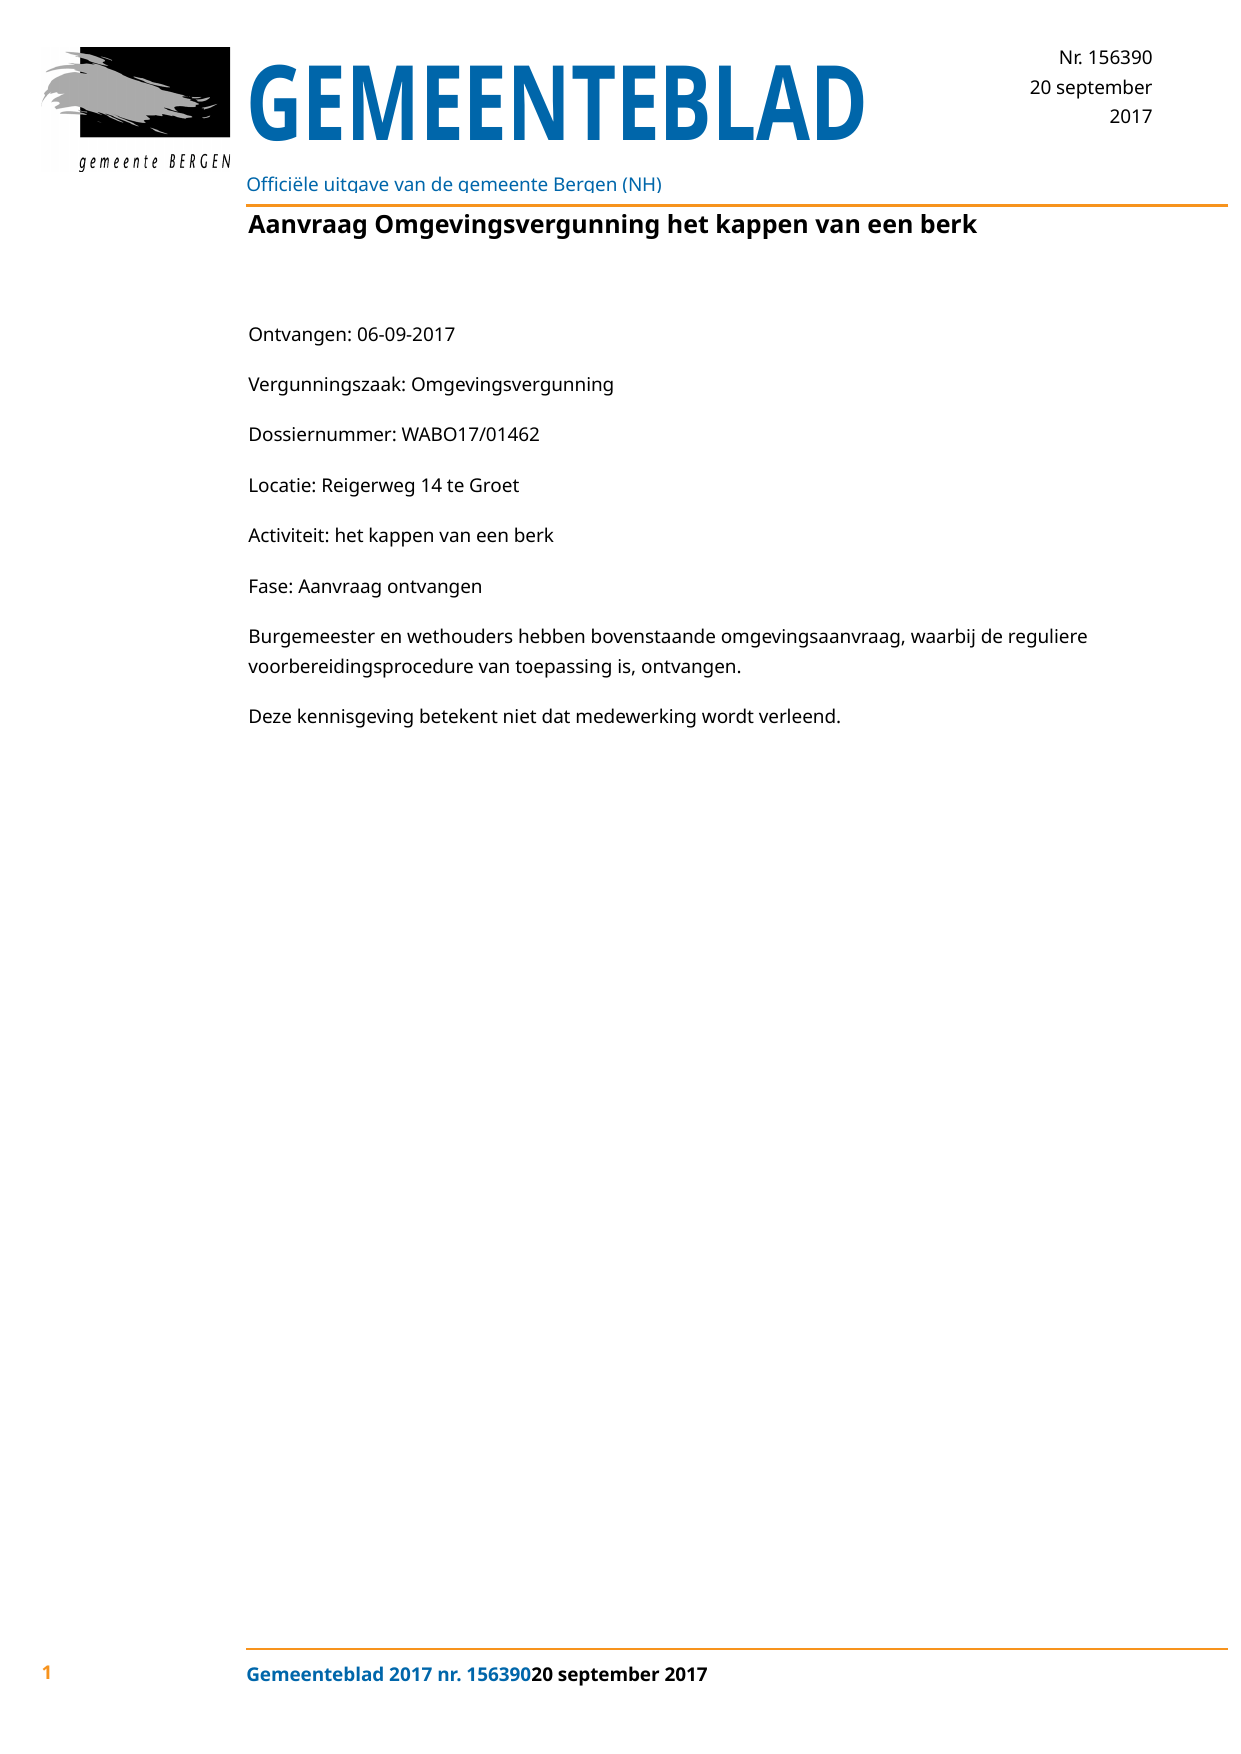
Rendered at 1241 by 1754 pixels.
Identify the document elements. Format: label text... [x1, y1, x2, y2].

picture [41, 47, 231, 172]
text Activiteit: het kappen van een berk [248, 522, 1152, 548]
text Aanvraag Omgevingsvergunning het kappen van een berk [248, 207, 1152, 241]
text Ontvangen: 06-09-2017 [248, 321, 1152, 346]
text Fase: Aanvraag ontvangen [248, 573, 1152, 598]
text Deze kennisgeving betekent niet dat medewerking wordt verleend. [248, 703, 1152, 729]
text Dossiernummer: WABO17/01462 [248, 422, 1152, 447]
text Locatie: Reigerweg 14 te Groet [248, 472, 1152, 498]
text Vergunningszaak: Omgevingsvergunning [248, 371, 1152, 397]
text Burgemeester en wethouders hebben bovenstaande omgevingsaanvraag, waarbij de reguliere voorbereidingsprocedure van toepassing is, ontvangen. [248, 623, 1152, 678]
